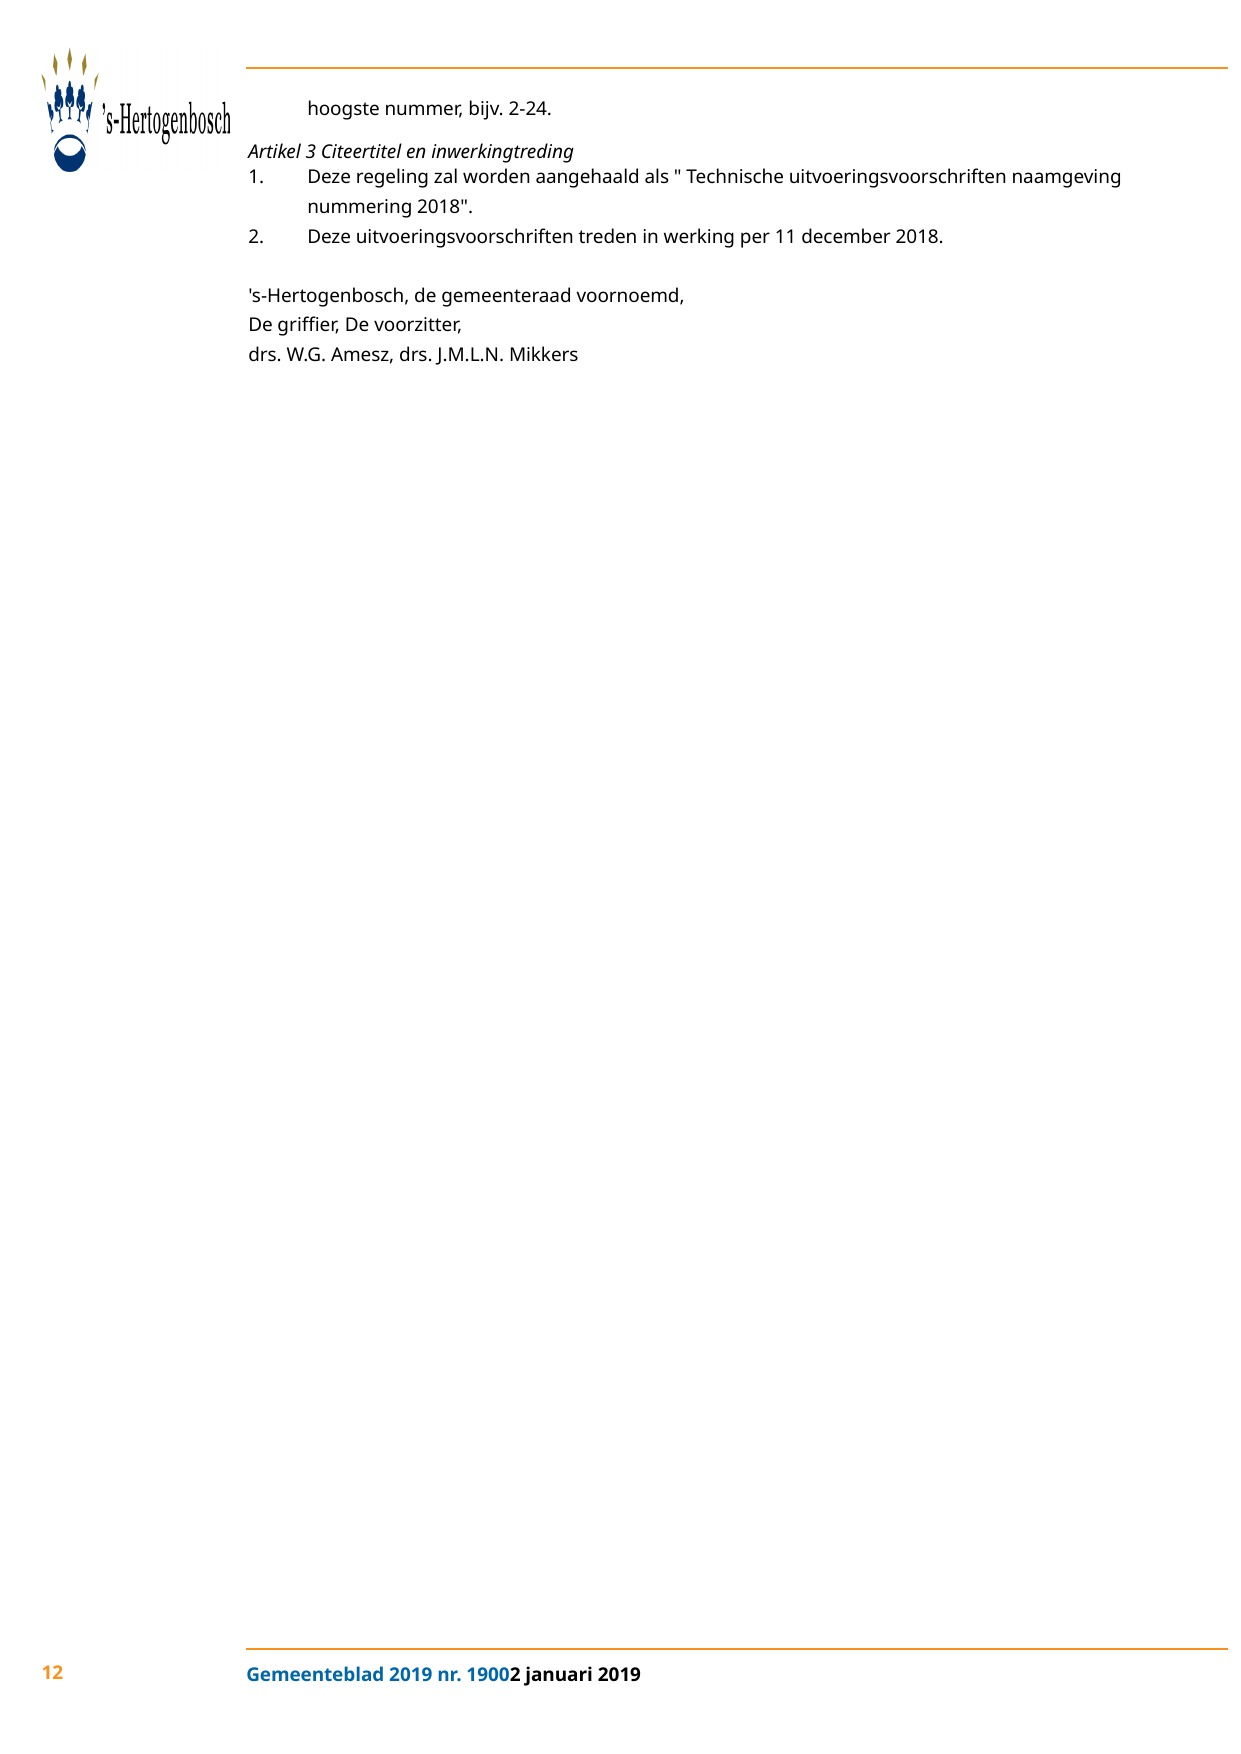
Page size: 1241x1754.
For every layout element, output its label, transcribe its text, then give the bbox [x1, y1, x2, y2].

list hoogste nummer, bijv. 2-24. [248, 95, 1152, 121]
list Deze uitvoeringsvoorschriften treden in werking per 11 december 2018. [248, 223, 1152, 248]
text De griffier, De voorzitter, [248, 312, 1152, 337]
text Artikel 3 Citeertitel en inwerkingtreding [248, 138, 1152, 164]
text 's-Hertogenbosch, de gemeenteraad voornoemd, [248, 282, 1152, 308]
list Deze regeling zal worden aangehaald als " Technische uitvoeringsvoorschriften naamgeving nummering 2018". [248, 164, 1152, 219]
picture [41, 47, 231, 172]
text drs. W.G. Amesz, drs. J.M.L.N. Mikkers [248, 341, 1152, 367]
